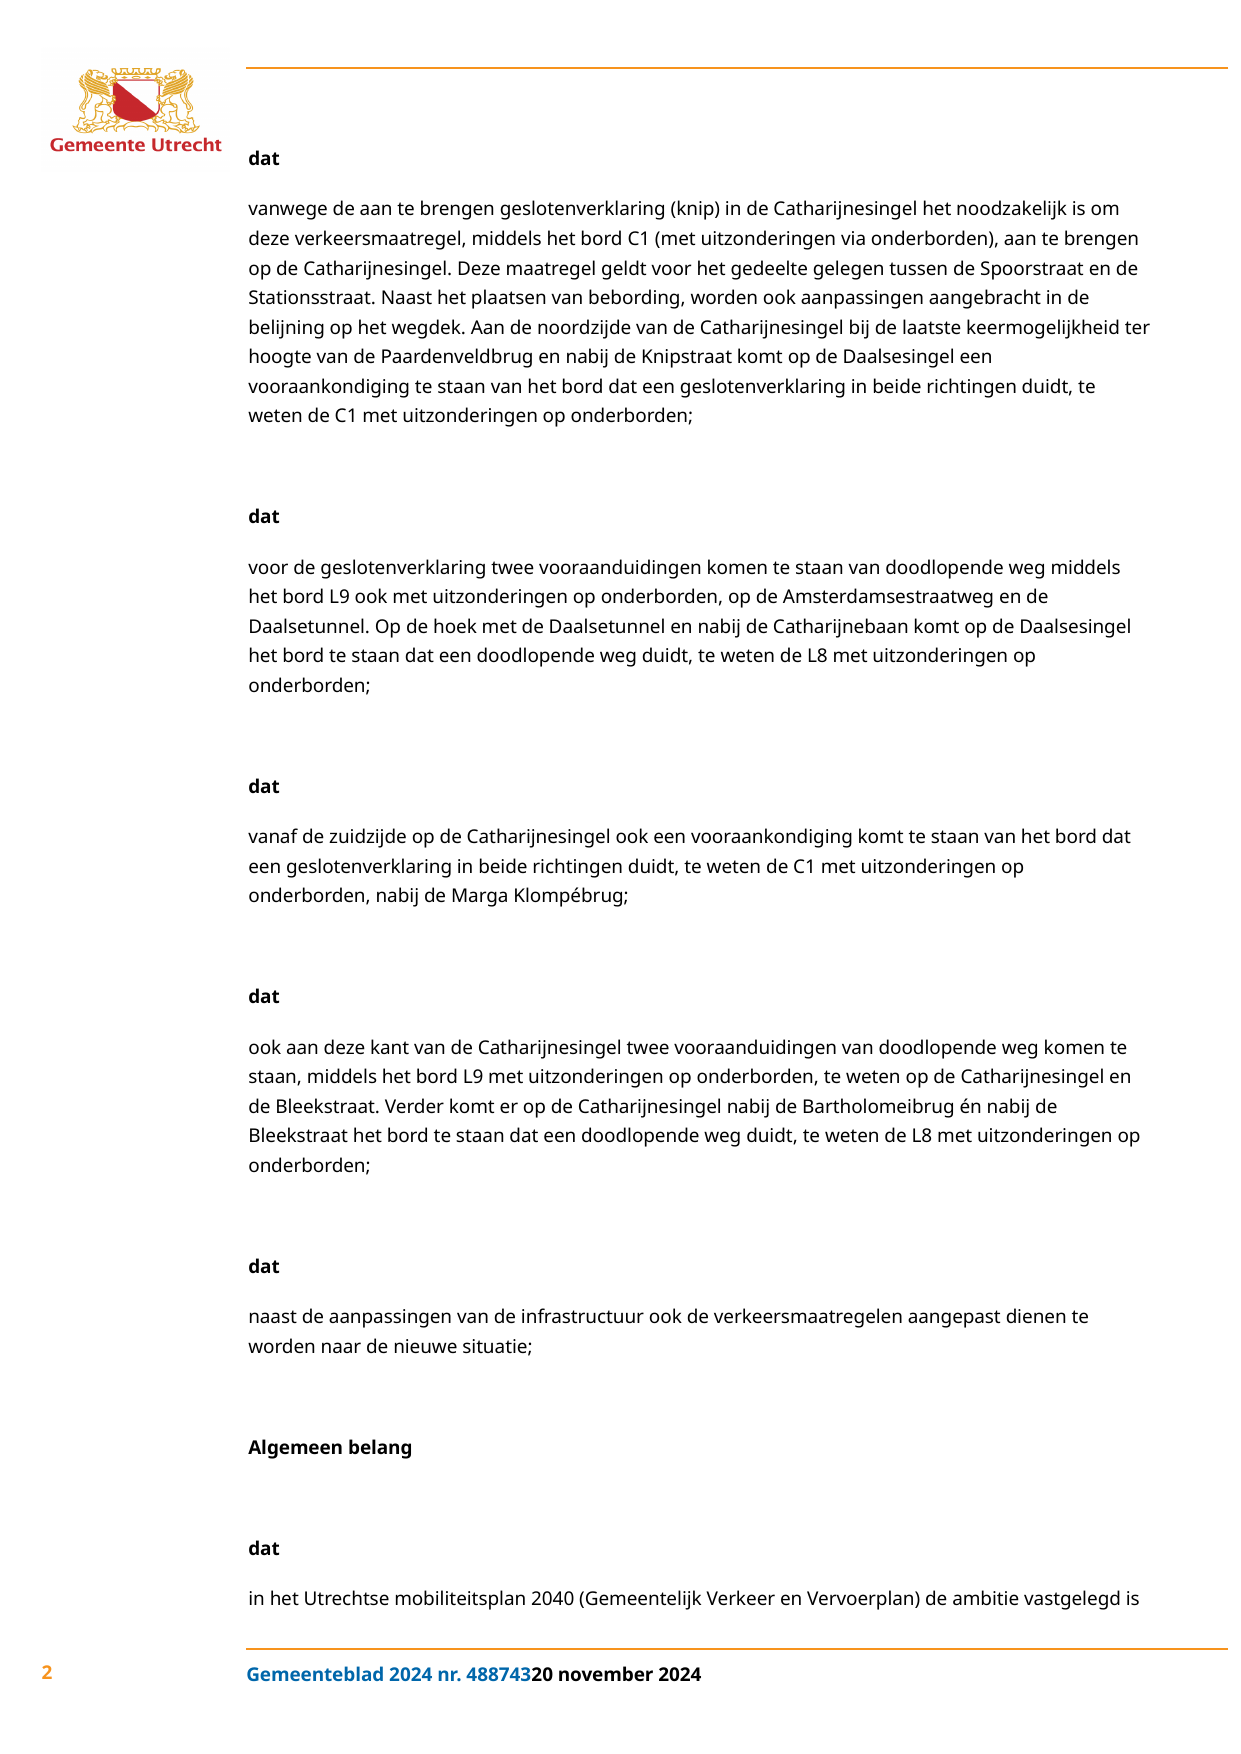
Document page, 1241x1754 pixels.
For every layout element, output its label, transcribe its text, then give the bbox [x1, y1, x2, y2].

text vanwege de aan te brengen geslotenverklaring (knip) in de Catharijnesingel het noodzakelijk is om deze verkeersmaatregel, middels het bord C1 (met uitzonderingen via onderborden), aan te brengen op de Catharijnesingel. Deze maatregel geldt voor het gedeelte gelegen tussen de Spoorstraat en de Stationsstraat. Naast het plaatsen van bebording, worden ook aanpassingen aangebracht in de belijning op het wegdek. Aan de noordzijde van de Catharijnesingel bij de laatste keermogelijkheid ter hoogte van de Paardenveldbrug en nabij de Knipstraat komt op de Daalsesingel een vooraankondiging te staan van het bord dat een geslotenverklaring in beide richtingen duidt, te weten de C1 met uitzonderingen op onderborden; [248, 196, 1152, 428]
text dat [248, 1535, 1152, 1561]
text voor de geslotenverklaring twee vooraanduidingen komen te staan van doodlopende weg middels het bord L9 ook met uitzonderingen op onderborden, op de Amsterdamsestraatweg en de Daalsetunnel. Op de hoek met de Daalsetunnel en nabij de Catharijnebaan komt op de Daalsesingel het bord te staan dat een doodlopende weg duidt, te weten de L8 met uitzonderingen op onderborden; [248, 554, 1152, 698]
text Algemeen belang [248, 1434, 1152, 1460]
text dat [248, 503, 1152, 529]
text vanaf de zuidzijde op de Catharijnesingel ook een vooraankondiging komt te staan van het bord dat een geslotenverklaring in beide richtingen duidt, te weten de C1 met uitzonderingen op onderborden, nabij de Marga Klompébrug; [248, 823, 1152, 908]
text dat [248, 145, 1152, 171]
text dat [248, 1253, 1152, 1279]
text naast de aanpassingen van de infrastructuur ook de verkeersmaatregelen aangepast dienen te worden naar de nieuwe situatie; [248, 1303, 1152, 1359]
text in het Utrechtse mobiliteitsplan 2040 (Gemeentelijk Verkeer en Vervoerplan) de ambitie vastgelegd is [248, 1585, 1152, 1611]
text ook aan deze kant van de Catharijnesingel twee vooraanduidingen van doodlopende weg komen te staan, middels het bord L9 met uitzonderingen op onderborden, te weten op de Catharijnesingel en de Bleekstraat. Verder komt er op de Catharijnesingel nabij de Bartholomeibrug én nabij de Bleekstraat het bord te staan dat een doodlopende weg duidt, te weten de L8 met uitzonderingen op onderborden; [248, 1034, 1152, 1178]
text dat [248, 773, 1152, 799]
picture [41, 47, 231, 172]
text dat [248, 983, 1152, 1009]
